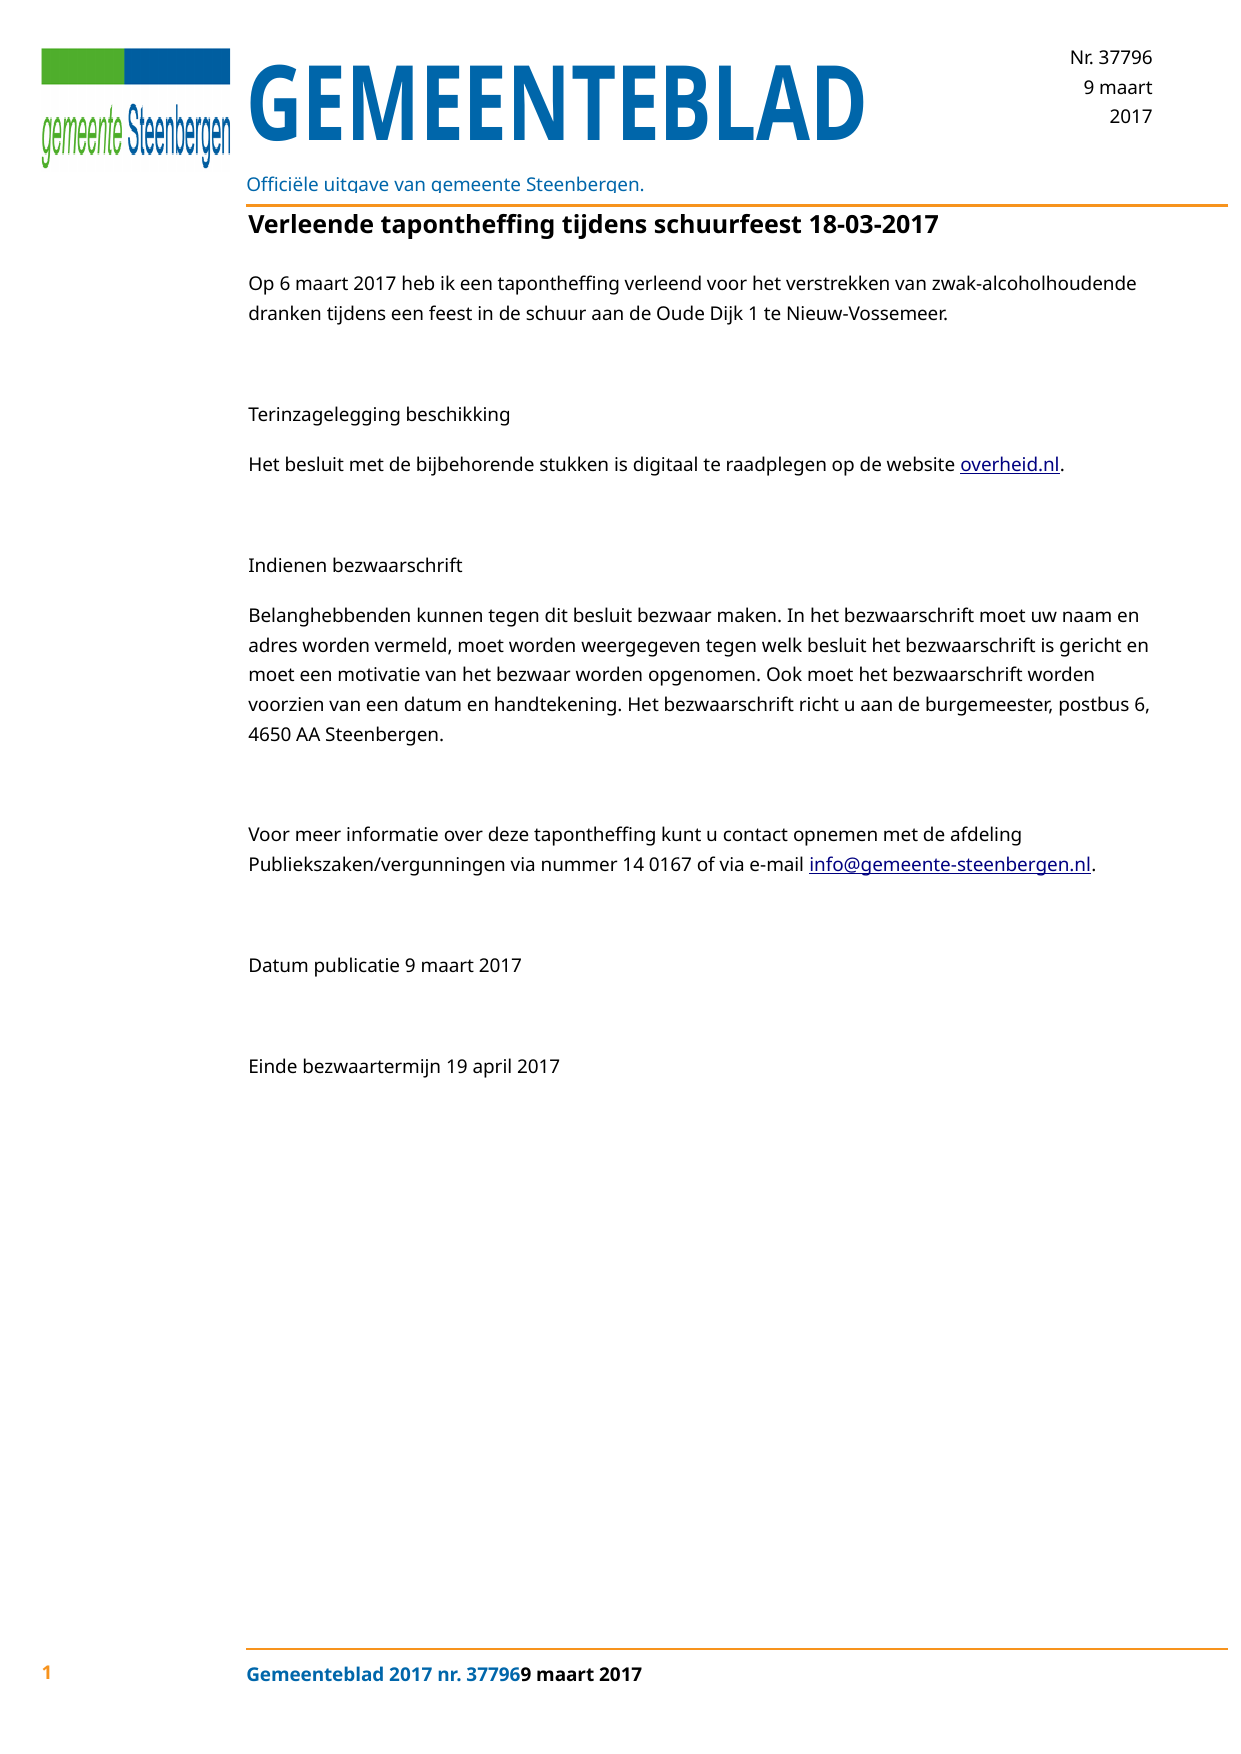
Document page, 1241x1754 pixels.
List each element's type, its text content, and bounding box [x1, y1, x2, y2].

text Het besluit met de bijbehorende stukken is digitaal te raadplegen op de website overheid.nl. [248, 451, 1152, 477]
picture [41, 47, 231, 172]
text Terinzagelegging beschikking [248, 401, 1152, 426]
text Indienen bezwaarschrift [248, 552, 1152, 578]
text Voor meer informatie over deze tapontheffing kunt u contact opnemen met de afdeling Publiekszaken/vergunningen via nummer 14 0167 of via e-mail info@gemeente-steenbergen.nl. [248, 822, 1152, 877]
text Datum publicatie 9 maart 2017 [248, 952, 1152, 978]
text Belanghebbenden kunnen tegen dit besluit bezwaar maken. In het bezwaarschrift moet uw naam en adres worden vermeld, moet worden weergegeven tegen welk besluit het bezwaarschrift is gericht en moet een motivatie van het bezwaar worden opgenomen. Ook moet het bezwaarschrift worden voorzien van een datum en handtekening. Het bezwaarschrift richt u aan de burgemeester, postbus 6, 4650 AA Steenbergen. [248, 602, 1152, 746]
text Op 6 maart 2017 heb ik een tapontheffing verleend voor het verstrekken van zwak-alcoholhoudende dranken tijdens een feest in de schuur aan de Oude Dijk 1 te Nieuw-Vossemeer. [248, 270, 1152, 326]
text Einde bezwaartermijn 19 april 2017 [248, 1053, 1152, 1078]
text Verleende tapontheffing tijdens schuurfeest 18-03-2017 [248, 207, 1152, 241]
